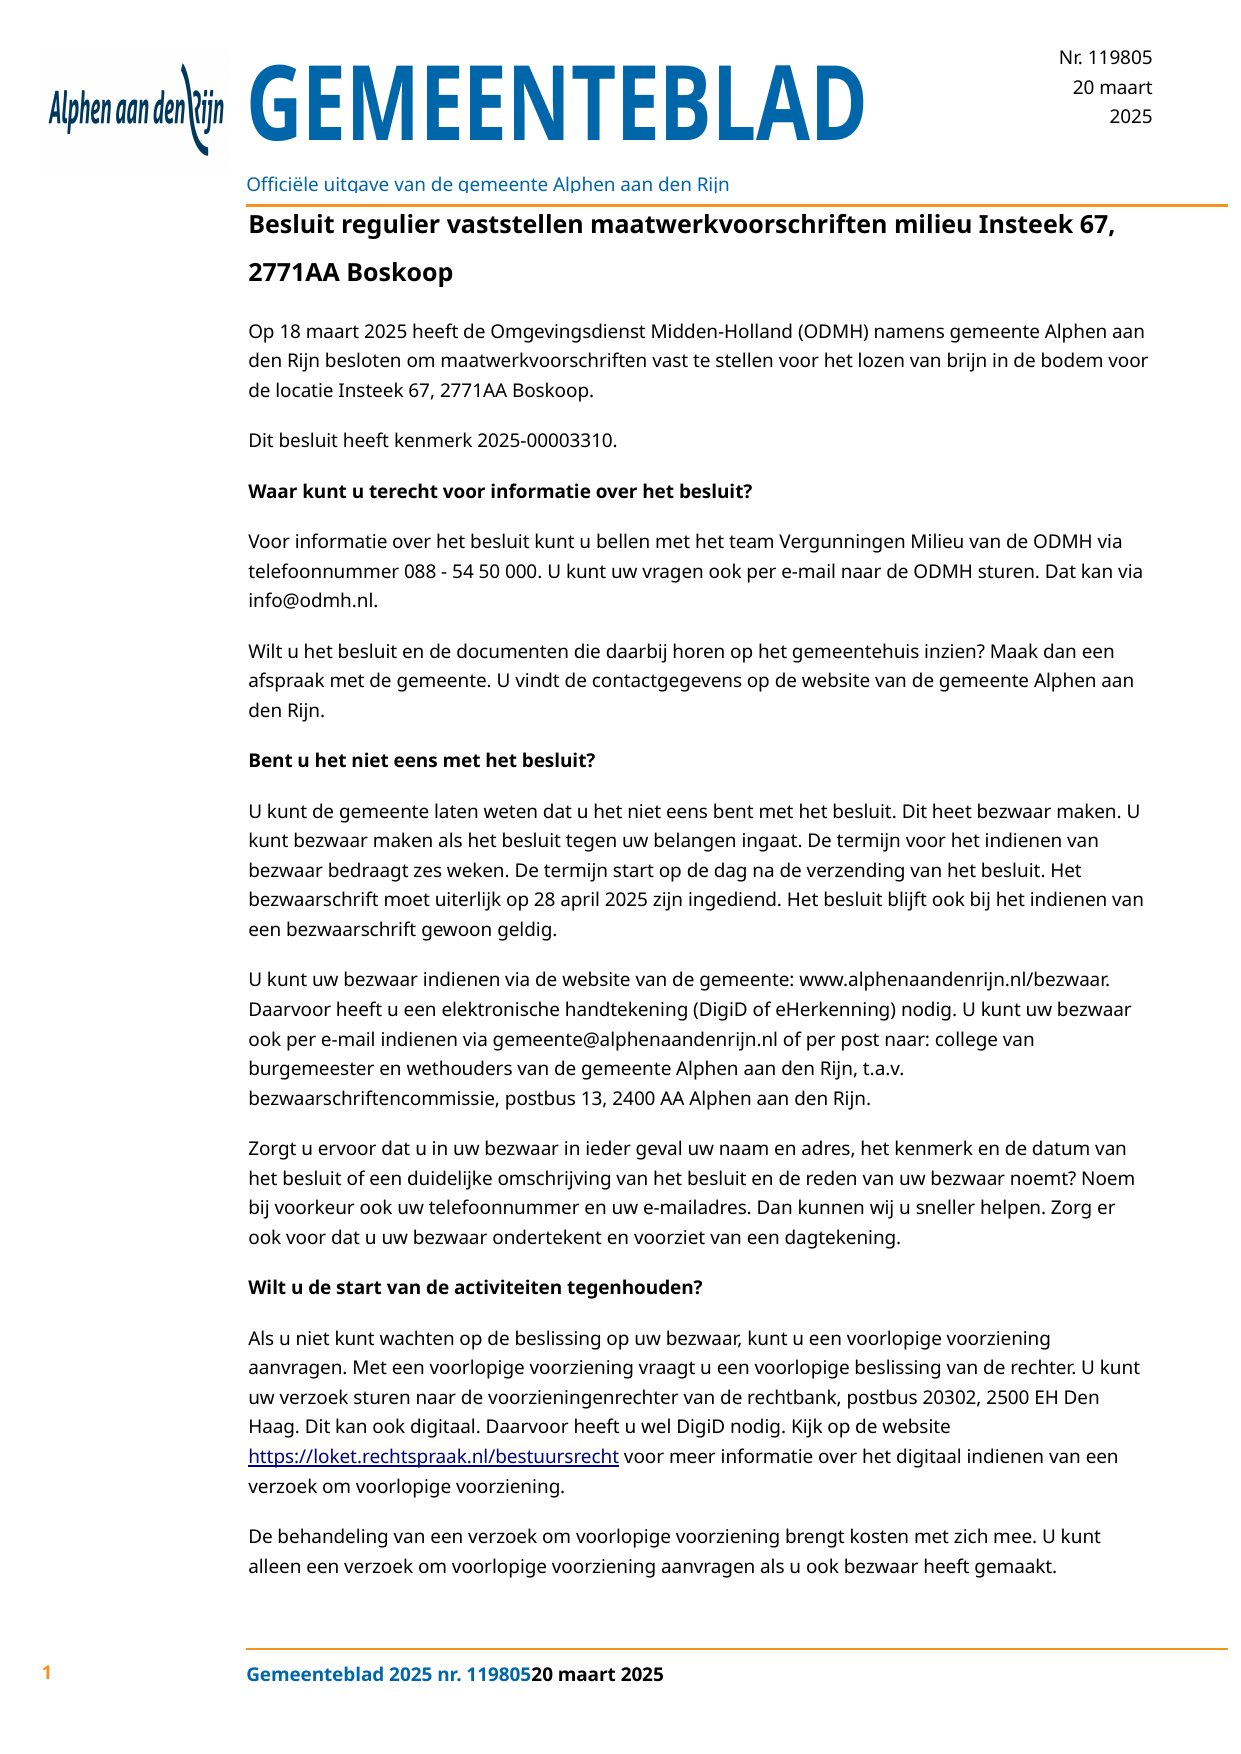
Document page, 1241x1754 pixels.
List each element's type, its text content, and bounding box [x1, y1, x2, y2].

text Op 18 maart 2025 heeft de Omgevingsdienst Midden-Holland (ODMH) namens gemeente Alphen aan den Rijn besloten om maatwerkvoorschriften vast te stellen voor het lozen van brijn in de bodem voor de locatie Insteek 67, 2771AA Boskoop. [248, 318, 1152, 403]
text Wilt u de start van de activiteiten tegenhouden? [248, 1274, 1152, 1300]
picture [41, 47, 231, 172]
text Voor informatie over het besluit kunt u bellen met het team Vergunningen Milieu van de ODMH via telefoonnummer 088 - 54 50 000. U kunt uw vragen ook per e-mail naar de ODMH sturen. Dat kan via info@odmh.nl. [248, 528, 1152, 613]
text Dit besluit heeft kenmerk 2025-00003310. [248, 427, 1152, 453]
text Bent u het niet eens met het besluit? [248, 747, 1152, 773]
text Als u niet kunt wachten op de beslissing op uw bezwaar, kunt u een voorlopige voorziening aanvragen. Met een voorlopige voorziening vraagt u een voorlopige beslissing van de rechter. U kunt uw verzoek sturen naar de voorzieningenrechter van de rechtbank, postbus 20302, 2500 EH Den Haag. Dit kan ook digitaal. Daarvoor heeft u wel DigiD nodig. Kijk op de website https://loket.rechtspraak.nl/bestuursrecht voor meer informatie over het digitaal indienen van een verzoek om voorlopige voorziening. [248, 1325, 1152, 1499]
text U kunt de gemeente laten weten dat u het niet eens bent met het besluit. Dit heet bezwaar maken. U kunt bezwaar maken als het besluit tegen uw belangen ingaat. De termijn voor het indienen van bezwaar bedraagt zes weken. De termijn start op de dag na de verzending van het besluit. Het bezwaarschrift moet uiterlijk op 28 april 2025 zijn ingediend. Het besluit blijft ook bij het indienen van een bezwaarschrift gewoon geldig. [248, 798, 1152, 942]
text Wilt u het besluit en de documenten die daarbij horen op het gemeentehuis inzien? Maak dan een afspraak met de gemeente. U vindt de contactgegevens op de website van de gemeente Alphen aan den Rijn. [248, 638, 1152, 723]
text Besluit regulier vaststellen maatwerkvoorschriften milieu Insteek 67, 2771AA Boskoop [248, 207, 1152, 288]
text Waar kunt u terecht voor informatie over het besluit? [248, 478, 1152, 504]
text Zorgt u ervoor dat u in uw bezwaar in ieder geval uw naam en adres, het kenmerk en de datum van het besluit of een duidelijke omschrijving van het besluit en de reden van uw bezwaar noemt? Noem bij voorkeur ook uw telefoonnummer en uw e-mailadres. Dan kunnen wij u sneller helpen. Zorg er ook voor dat u uw bezwaar ondertekent en voorziet van een dagtekening. [248, 1135, 1152, 1250]
text De behandeling van een verzoek om voorlopige voorziening brengt kosten met zich mee. U kunt alleen een verzoek om voorlopige voorziening aanvragen als u ook bezwaar heeft gemaakt. [248, 1523, 1152, 1579]
text U kunt uw bezwaar indienen via de website van de gemeente: www.alphenaandenrijn.nl/bezwaar. Daarvoor heeft u een elektronische handtekening (DigiD of eHerkenning) nodig. U kunt uw bezwaar ook per e-mail indienen via gemeente@alphenaandenrijn.nl of per post naar: college van burgemeester en wethouders van de gemeente Alphen aan den Rijn, t.a.v. bezwaarschriftencommissie, postbus 13, 2400 AA Alphen aan den Rijn. [248, 967, 1152, 1111]
